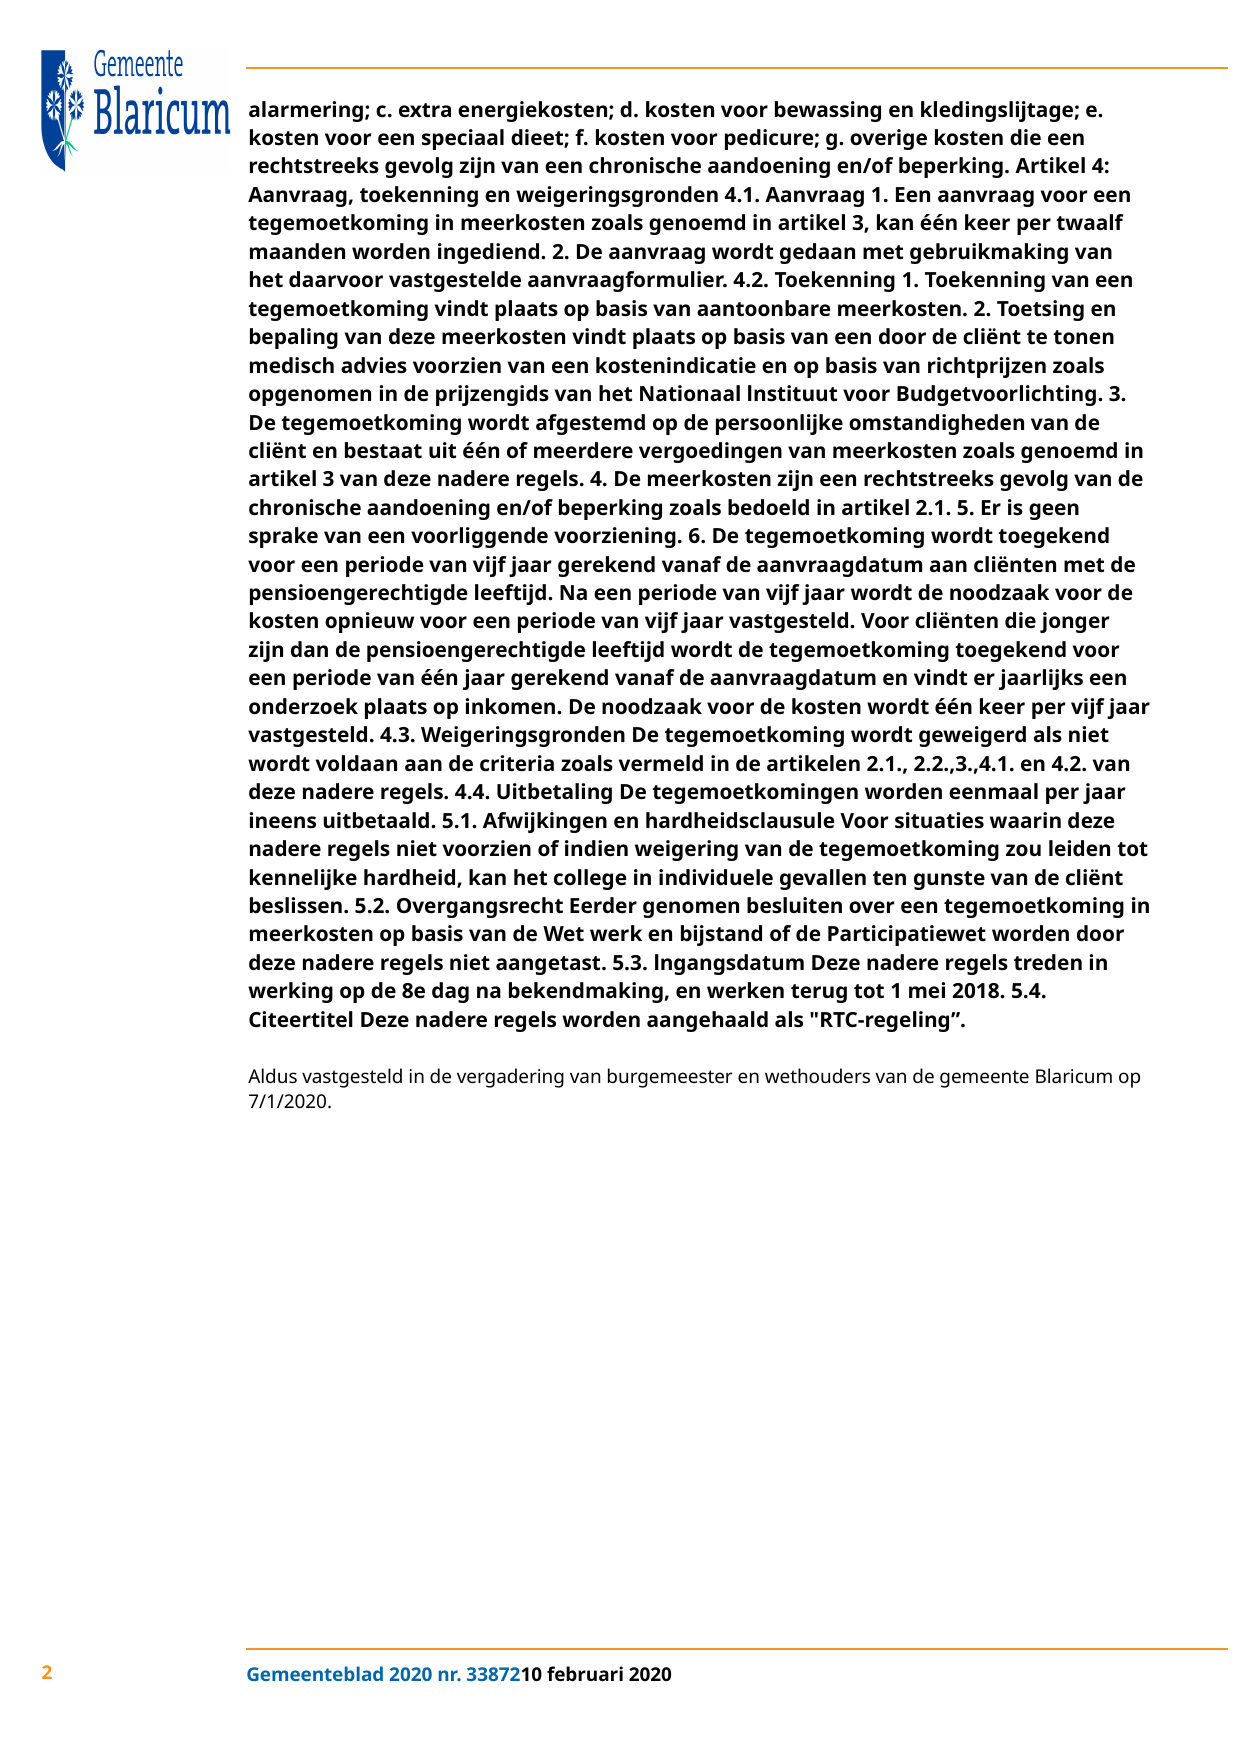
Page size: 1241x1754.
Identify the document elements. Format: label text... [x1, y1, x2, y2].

text alarmering; c. extra energiekosten; d. kosten voor bewassing en kledingslijtage; e. kosten voor een speciaal dieet; f. kosten voor pedicure; g. overige kosten die een rechtstreeks gevolg zijn van een chronische aandoening en/of beperking. Artikel 4: Aanvraag, toekenning en weigeringsgronden 4.1. Aanvraag 1. Een aanvraag voor een tegemoetkoming in meerkosten zoals genoemd in artikel 3, kan één keer per twaalf maanden worden ingediend. 2. De aanvraag wordt gedaan met gebruikmaking van het daarvoor vastgestelde aanvraagformulier. 4.2. Toekenning 1. Toekenning van een tegemoetkoming vindt plaats op basis van aantoonbare meerkosten. 2. Toetsing en bepaling van deze meerkosten vindt plaats op basis van een door de cliënt te tonen medisch advies voorzien van een kostenindicatie en op basis van richtprijzen zoals opgenomen in de prijzengids van het Nationaal lnstituut voor Budgetvoorlichting. 3. De tegemoetkoming wordt afgestemd op de persoonlijke omstandigheden van de cliënt en bestaat uit één of meerdere vergoedingen van meerkosten zoals genoemd in artikel 3 van deze nadere regels. 4. De meerkosten zijn een rechtstreeks gevolg van de chronische aandoening en/of beperking zoals bedoeld in artikel 2.1. 5. Er is geen sprake van een voorliggende voorziening. 6. De tegemoetkoming wordt toegekend voor een periode van vijf jaar gerekend vanaf de aanvraagdatum aan cliënten met de pensioengerechtigde leeftijd. Na een periode van vijf jaar wordt de noodzaak voor de kosten opnieuw voor een periode van vijf jaar vastgesteld. Voor cliënten die jonger zijn dan de pensioengerechtigde leeftijd wordt de tegemoetkoming toegekend voor een periode van één jaar gerekend vanaf de aanvraagdatum en vindt er jaarlijks een onderzoek plaats op inkomen. De noodzaak voor de kosten wordt één keer per vijf jaar vastgesteld. 4.3. Weigeringsgronden De tegemoetkoming wordt geweigerd als niet wordt voldaan aan de criteria zoals vermeld in de artikelen 2.1., 2.2.,3.,4.1. en 4.2. van deze nadere regels. 4.4. Uitbetaling De tegemoetkomingen worden eenmaal per jaar ineens uitbetaald. 5.1. Afwijkingen en hardheidsclausule Voor situaties waarin deze nadere regels niet voorzien of indien weigering van de tegemoetkoming zou leiden tot kennelijke hardheid, kan het college in individuele gevallen ten gunste van de cliënt beslissen. 5.2. Overgangsrecht Eerder genomen besluiten over een tegemoetkoming in meerkosten op basis van de Wet werk en bijstand of de Participatiewet worden door deze nadere regels niet aangetast. 5.3. lngangsdatum Deze nadere regels treden in werking op de 8e dag na bekendmaking, en werken terug tot 1 mei 2018. 5.4. Citeertitel Deze nadere regels worden aangehaald als "RTC-regeling”. [248, 95, 1152, 1033]
picture [41, 47, 231, 172]
text Aldus vastgesteld in de vergadering van burgemeester en wethouders van de gemeente Blaricum op 7/1/2020. [248, 1063, 1152, 1114]
